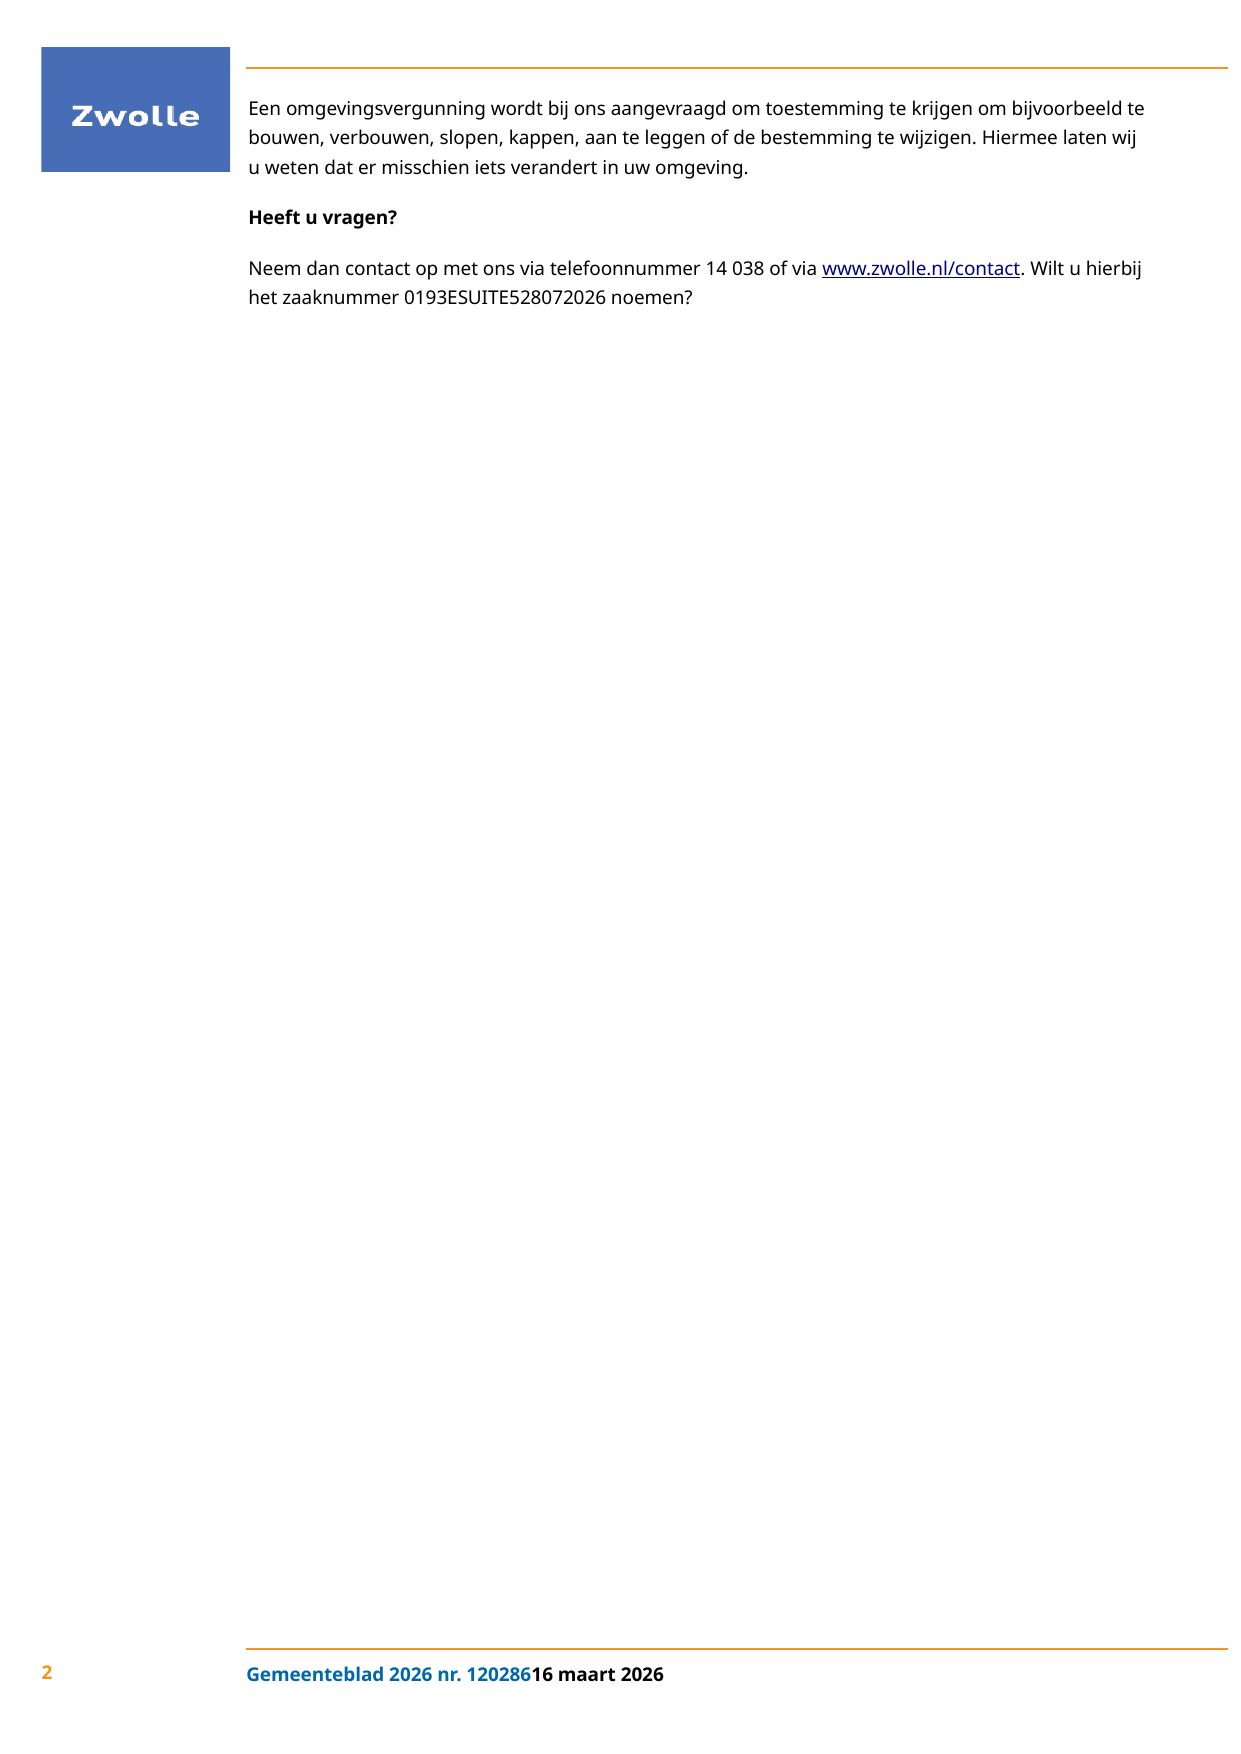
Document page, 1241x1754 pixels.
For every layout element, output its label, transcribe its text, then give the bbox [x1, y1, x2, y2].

text Een omgevingsvergunning wordt bij ons aangevraagd om toestemming te krijgen om bijvoorbeeld te bouwen, verbouwen, slopen, kappen, aan te leggen of de bestemming te wijzigen. Hiermee laten wij u weten dat er misschien iets verandert in uw omgeving. [248, 95, 1152, 180]
text Heeft u vragen? [248, 204, 1152, 230]
picture [41, 47, 231, 172]
text Neem dan contact op met ons via telefoonnummer 14 038 of via www.zwolle.nl/contact. Wilt u hierbij het zaaknummer 0193ESUITE528072026 noemen? [248, 255, 1152, 310]
